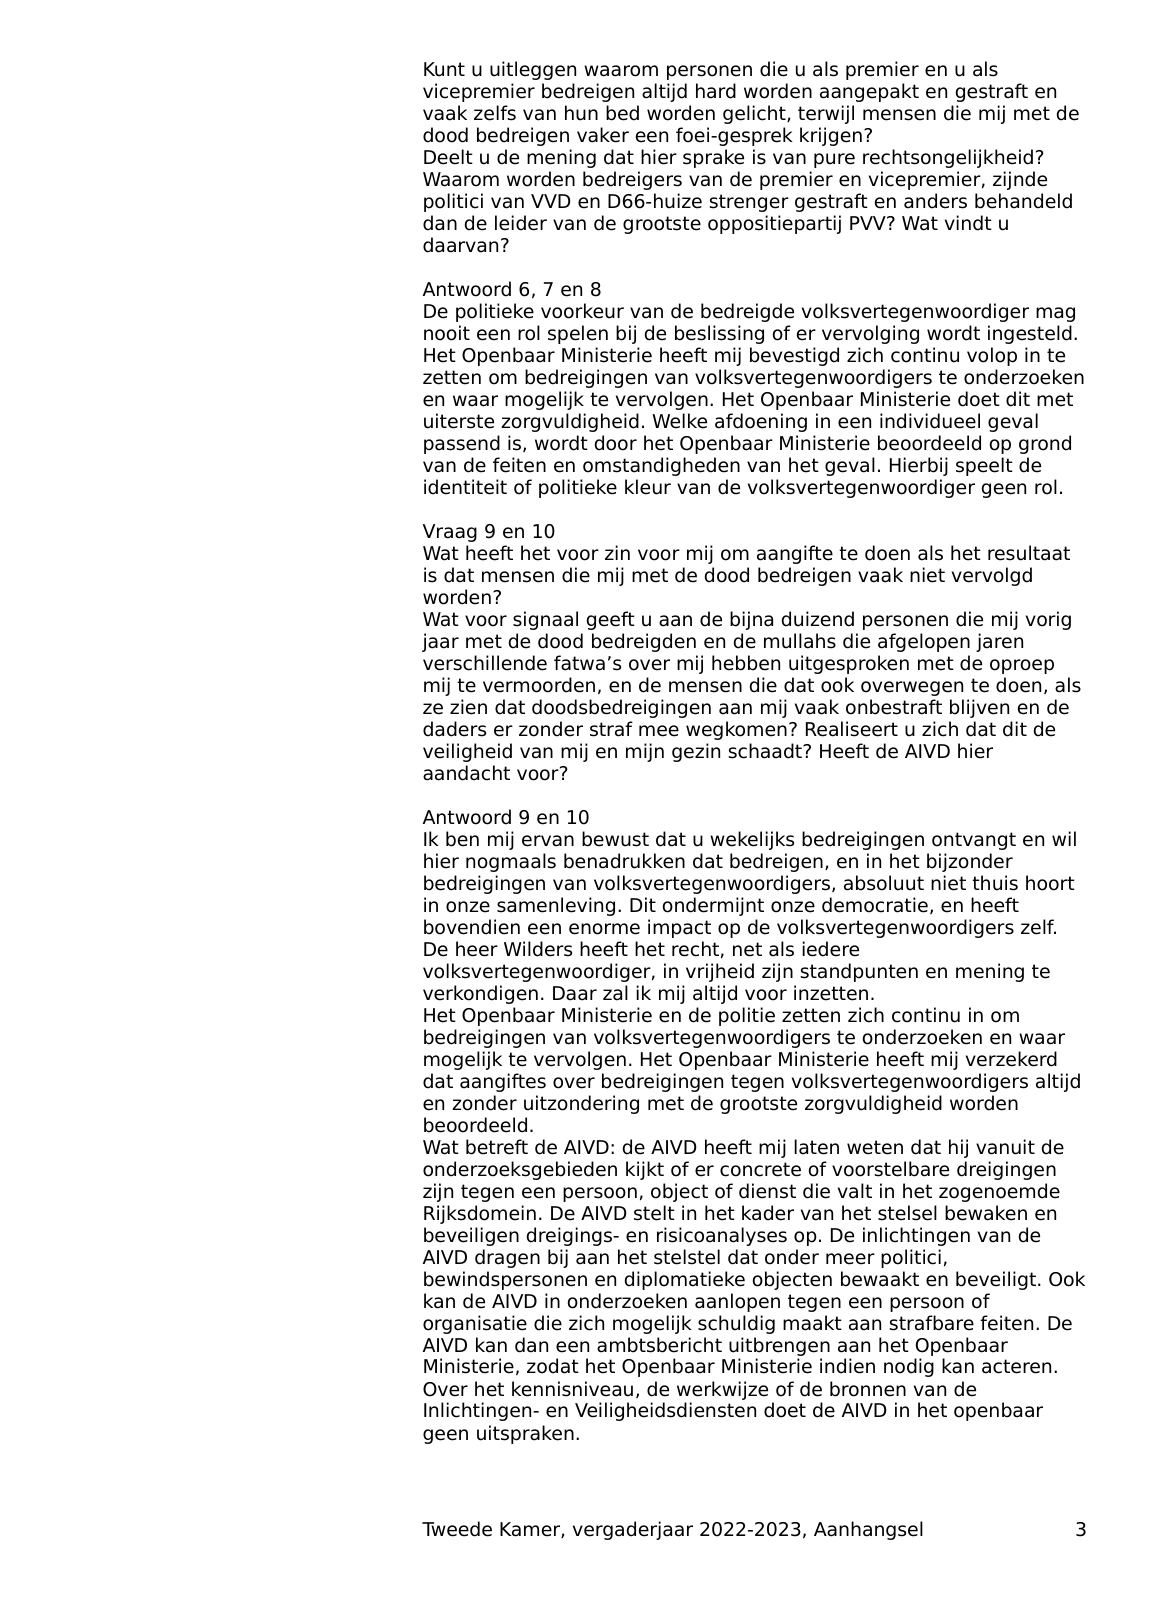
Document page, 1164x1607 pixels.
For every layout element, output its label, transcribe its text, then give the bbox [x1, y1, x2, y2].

text Vraag 9 en 10 [422, 521, 1087, 543]
text De politieke voorkeur van de bedreigde volksvertegenwoordiger mag nooit een rol spelen bij de beslissing of er vervolging wordt ingesteld. Het Openbaar Ministerie heeft mij bevestigd zich continu volop in te zetten om bedreigingen van volksvertegenwoordigers te onderzoeken en waar mogelijk te vervolgen. Het Openbaar Ministerie doet dit met uiterste zorgvuldigheid. Welke afdoening in een individueel geval passend is, wordt door het Openbaar Ministerie beoordeeld op grond van de feiten en omstandigheden van het geval. Hierbij speelt de identiteit of politieke kleur van de volksvertegenwoordiger geen rol. [422, 301, 1087, 499]
text Deelt u de mening dat hier sprake is van pure rechtsongelijkheid? [422, 147, 1087, 169]
text Wat voor signaal geeft u aan de bijna duizend personen die mij vorig jaar met de dood bedreigden en de mullahs die afgelopen jaren verschillende fatwa’s over mij hebben uitgesproken met de oproep mij te vermoorden, en de mensen die dat ook overwegen te doen, als ze zien dat doodsbedreigingen aan mij vaak onbestraft blijven en de daders er zonder straf mee wegkomen? Realiseert u zich dat dit de veiligheid van mij en mijn gezin schaadt? Heeft de AIVD hier aandacht voor? [422, 609, 1087, 785]
text Over het kennisniveau, de werkwijze of de bronnen van de Inlichtingen- en Veiligheidsdiensten doet de AIVD in het openbaar geen uitspraken. [422, 1378, 1087, 1444]
text Wat heeft het voor zin voor mij om aangifte te doen als het resultaat is dat mensen die mij met de dood bedreigen vaak niet vervolgd worden? [422, 543, 1087, 609]
text Waarom worden bedreigers van de premier en vicepremier, zijnde politici van VVD en D66-huize strenger gestraft en anders behandeld dan de leider van de grootste oppositiepartij PVV? Wat vindt u daarvan? [422, 169, 1087, 257]
text Antwoord 6, 7 en 8 [422, 279, 1087, 301]
text Antwoord 9 en 10 [422, 807, 1087, 829]
text Wat betreft de AIVD: de AIVD heeft mij laten weten dat hij vanuit de onderzoeksgebieden kijkt of er concrete of voorstelbare dreigingen zijn tegen een persoon, object of dienst die valt in het zogenoemde Rijksdomein. De AIVD stelt in het kader van het stelsel bewaken en beveiligen dreigings- en risicoanalyses op. De inlichtingen van de AIVD dragen bij aan het stelstel dat onder meer politici, bewindspersonen en diplomatieke objecten bewaakt en beveiligt. Ook kan de AIVD in onderzoeken aanlopen tegen een persoon of organisatie die zich mogelijk schuldig maakt aan strafbare feiten. De AIVD kan dan een ambtsbericht uitbrengen aan het Openbaar Ministerie, zodat het Openbaar Ministerie indien nodig kan acteren. [422, 1137, 1087, 1378]
text Kunt u uitleggen waarom personen die u als premier en u als vicepremier bedreigen altijd hard worden aangepakt en gestraft en vaak zelfs van hun bed worden gelicht, terwijl mensen die mij met de dood bedreigen vaker een foei-gesprek krijgen? [422, 59, 1087, 147]
text Ik ben mij ervan bewust dat u wekelijks bedreigingen ontvangt en wil hier nogmaals benadrukken dat bedreigen, en in het bijzonder bedreigingen van volksvertegenwoordigers, absoluut niet thuis hoort in onze samenleving. Dit ondermijnt onze democratie, en heeft bovendien een enorme impact op de volksvertegenwoordigers zelf. De heer Wilders heeft het recht, net als iedere volksvertegenwoordiger, in vrijheid zijn standpunten en mening te verkondigen. Daar zal ik mij altijd voor inzetten. [422, 829, 1087, 1005]
text Het Openbaar Ministerie en de politie zetten zich continu in om bedreigingen van volksvertegenwoordigers te onderzoeken en waar mogelijk te vervolgen. Het Openbaar Ministerie heeft mij verzekerd dat aangiftes over bedreigingen tegen volksvertegenwoordigers altijd en zonder uitzondering met de grootste zorgvuldigheid worden beoordeeld. [422, 1005, 1087, 1137]
